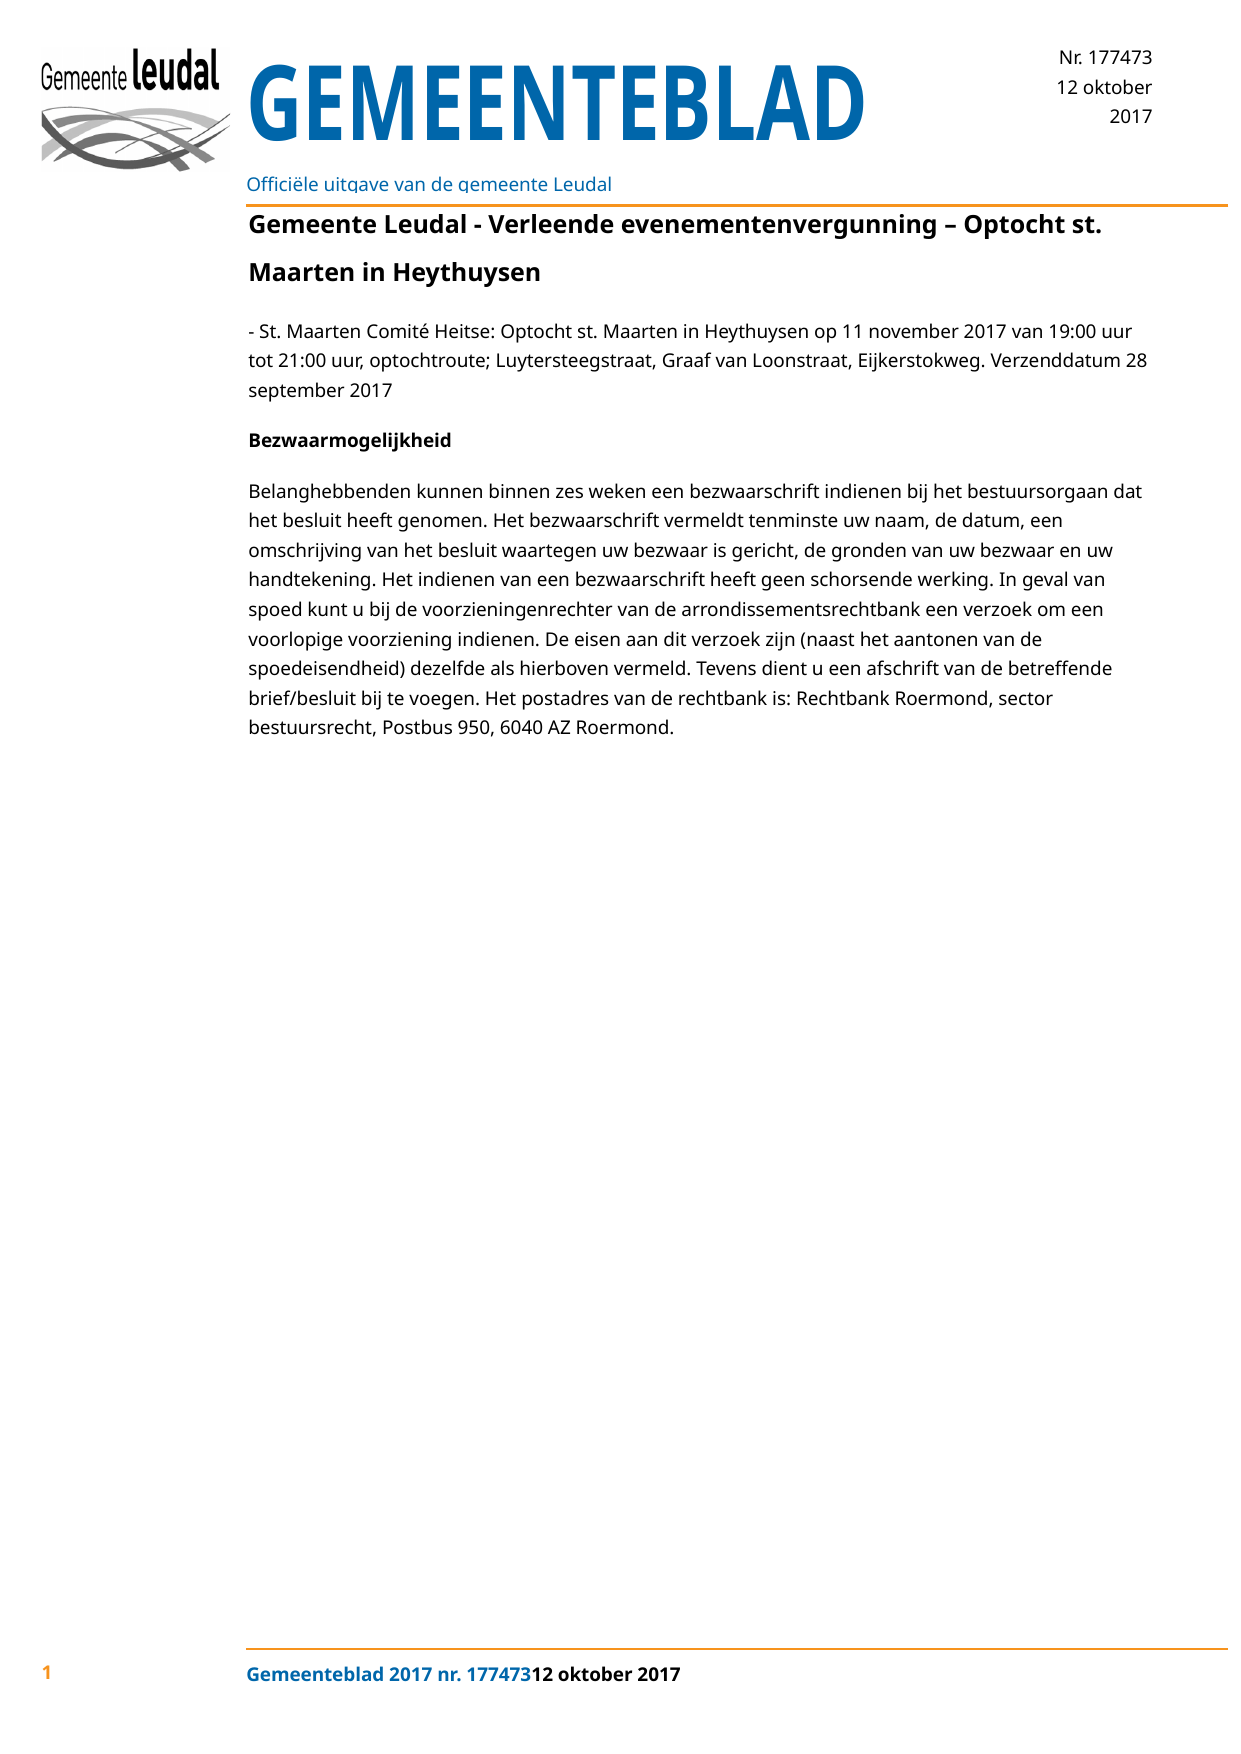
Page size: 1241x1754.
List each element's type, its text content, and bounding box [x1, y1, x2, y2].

text - St. Maarten Comité Heitse: Optocht st. Maarten in Heythuysen op 11 november 2017 van 19:00 uur tot 21:00 uur, optochtroute; Luytersteegstraat, Graaf van Loonstraat, Eijkerstokweg. Verzenddatum 28 september 2017 [248, 318, 1152, 403]
picture [41, 47, 231, 172]
text Bezwaarmogelijkheid [248, 427, 1152, 453]
text Belanghebbenden kunnen binnen zes weken een bezwaarschrift indienen bij het bestuursorgaan dat het besluit heeft genomen. Het bezwaarschrift vermeldt tenminste uw naam, de datum, een omschrijving van het besluit waartegen uw bezwaar is gericht, de gronden van uw bezwaar en uw handtekening. Het indienen van een bezwaarschrift heeft geen schorsende werking. In geval van spoed kunt u bij de voorzieningenrechter van de arrondissementsrechtbank een verzoek om een voorlopige voorziening indienen. De eisen aan dit verzoek zijn (naast het aantonen van de spoedeisendheid) dezelfde als hierboven vermeld. Tevens dient u een afschrift van de betreffende brief/besluit bij te voegen. Het postadres van de rechtbank is: Rechtbank Roermond, sector bestuursrecht, Postbus 950, 6040 AZ Roermond. [248, 478, 1152, 740]
text Gemeente Leudal - Verleende evenementenvergunning – Optocht st. Maarten in Heythuysen [248, 207, 1152, 288]
